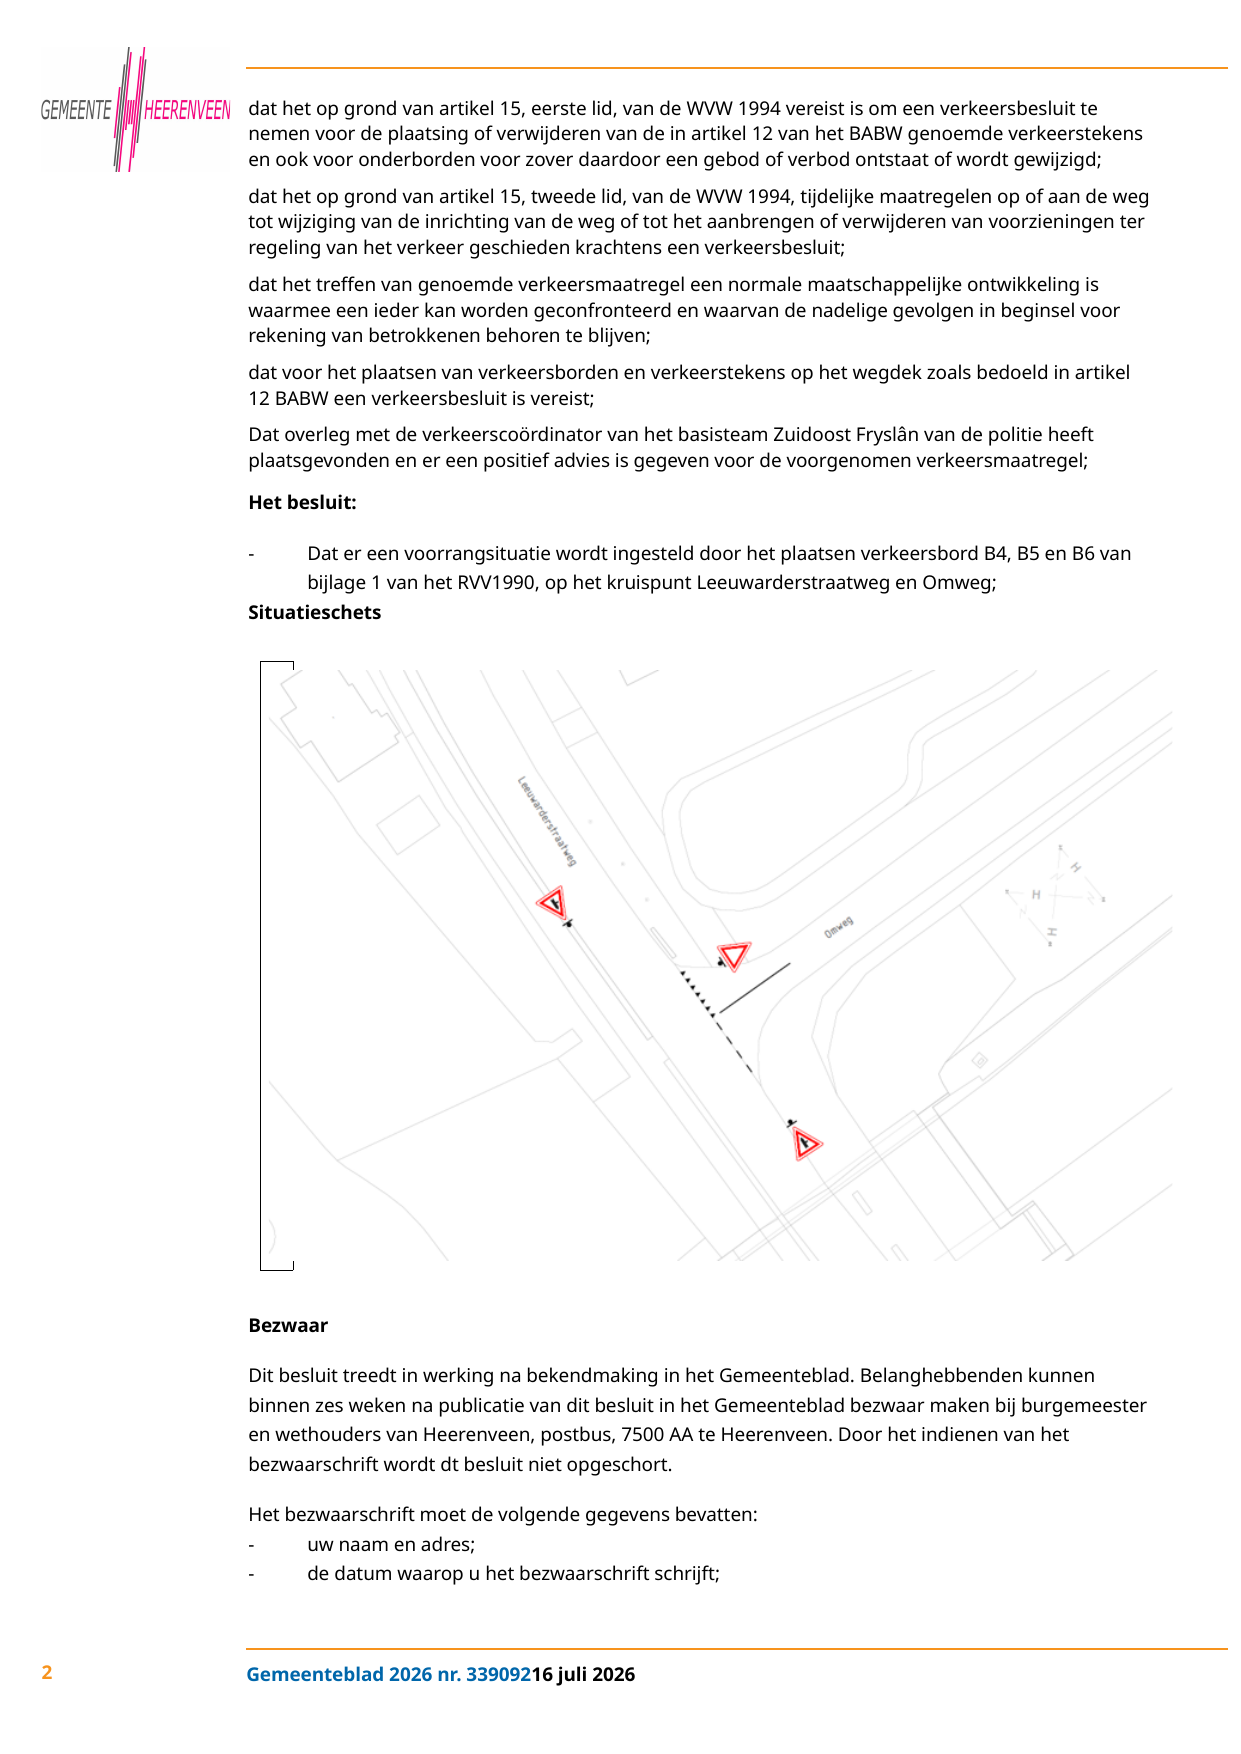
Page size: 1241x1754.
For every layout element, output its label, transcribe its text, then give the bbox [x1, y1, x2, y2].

list Dat er een voorrangsituatie wordt ingesteld door het plaatsen verkeersbord B4, B5 en B6 van bijlage 1 van het RVV1990, op het kruispunt Leeuwarderstraatweg en Omweg; [248, 540, 1152, 595]
list uw naam en adres; [248, 1531, 1152, 1557]
text Dit besluit treedt in werking na bekendmaking in het Gemeenteblad. Belanghebbenden kunnen binnen zes weken na publicatie van dit besluit in het Gemeenteblad bezwaar maken bij burgemeester en wethouders van Heerenveen, postbus, 7500 AA te Heerenveen. Door het indienen van het bezwaarschrift wordt dt besluit niet opgeschort. [248, 1362, 1152, 1477]
text Het bezwaarschrift moet de volgende gegevens bevatten: [248, 1501, 1152, 1527]
text Situatieschets [248, 599, 1152, 624]
text Bezwaar [248, 1312, 1152, 1337]
picture [268, 670, 1173, 1261]
list de datum waarop u het bezwaarschrift schrijft; [248, 1561, 1152, 1586]
text dat het op grond van artikel 15, eerste lid, van de WVW 1994 vereist is om een verkeersbesluit te nemen voor de plaatsing of verwijderen van de in artikel 12 van het BABW genoemde verkeerstekens en ook voor onderborden voor zover daardoor een gebod of verbod ontstaat of wordt gewijzigd; [248, 95, 1152, 172]
text Het besluit: [248, 489, 1152, 515]
text dat voor het plaatsen van verkeersborden en verkeerstekens op het wegdek zoals bedoeld in artikel 12 BABW een verkeersbesluit is vereist; [248, 359, 1152, 411]
text dat het op grond van artikel 15, tweede lid, van de WVW 1994, tijdelijke maatregelen op of aan de weg tot wijziging van de inrichting van de weg of tot het aanbrengen of verwijderen van voorzieningen ter regeling van het verkeer geschieden krachtens een verkeersbesluit; [248, 183, 1152, 260]
text Dat overleg met de verkeerscoördinator van het basisteam Zuidoost Fryslân van de politie heeft plaatsgevonden en er een positief advies is gegeven voor de voorgenomen verkeersmaatregel; [248, 422, 1152, 473]
picture [41, 47, 231, 172]
text dat het treffen van genoemde verkeersmaatregel een normale maatschappelijke ontwikkeling is waarmee een ieder kan worden geconfronteerd en waarvan de nadelige gevolgen in beginsel voor rekening van betrokkenen behoren te blijven; [248, 271, 1152, 348]
